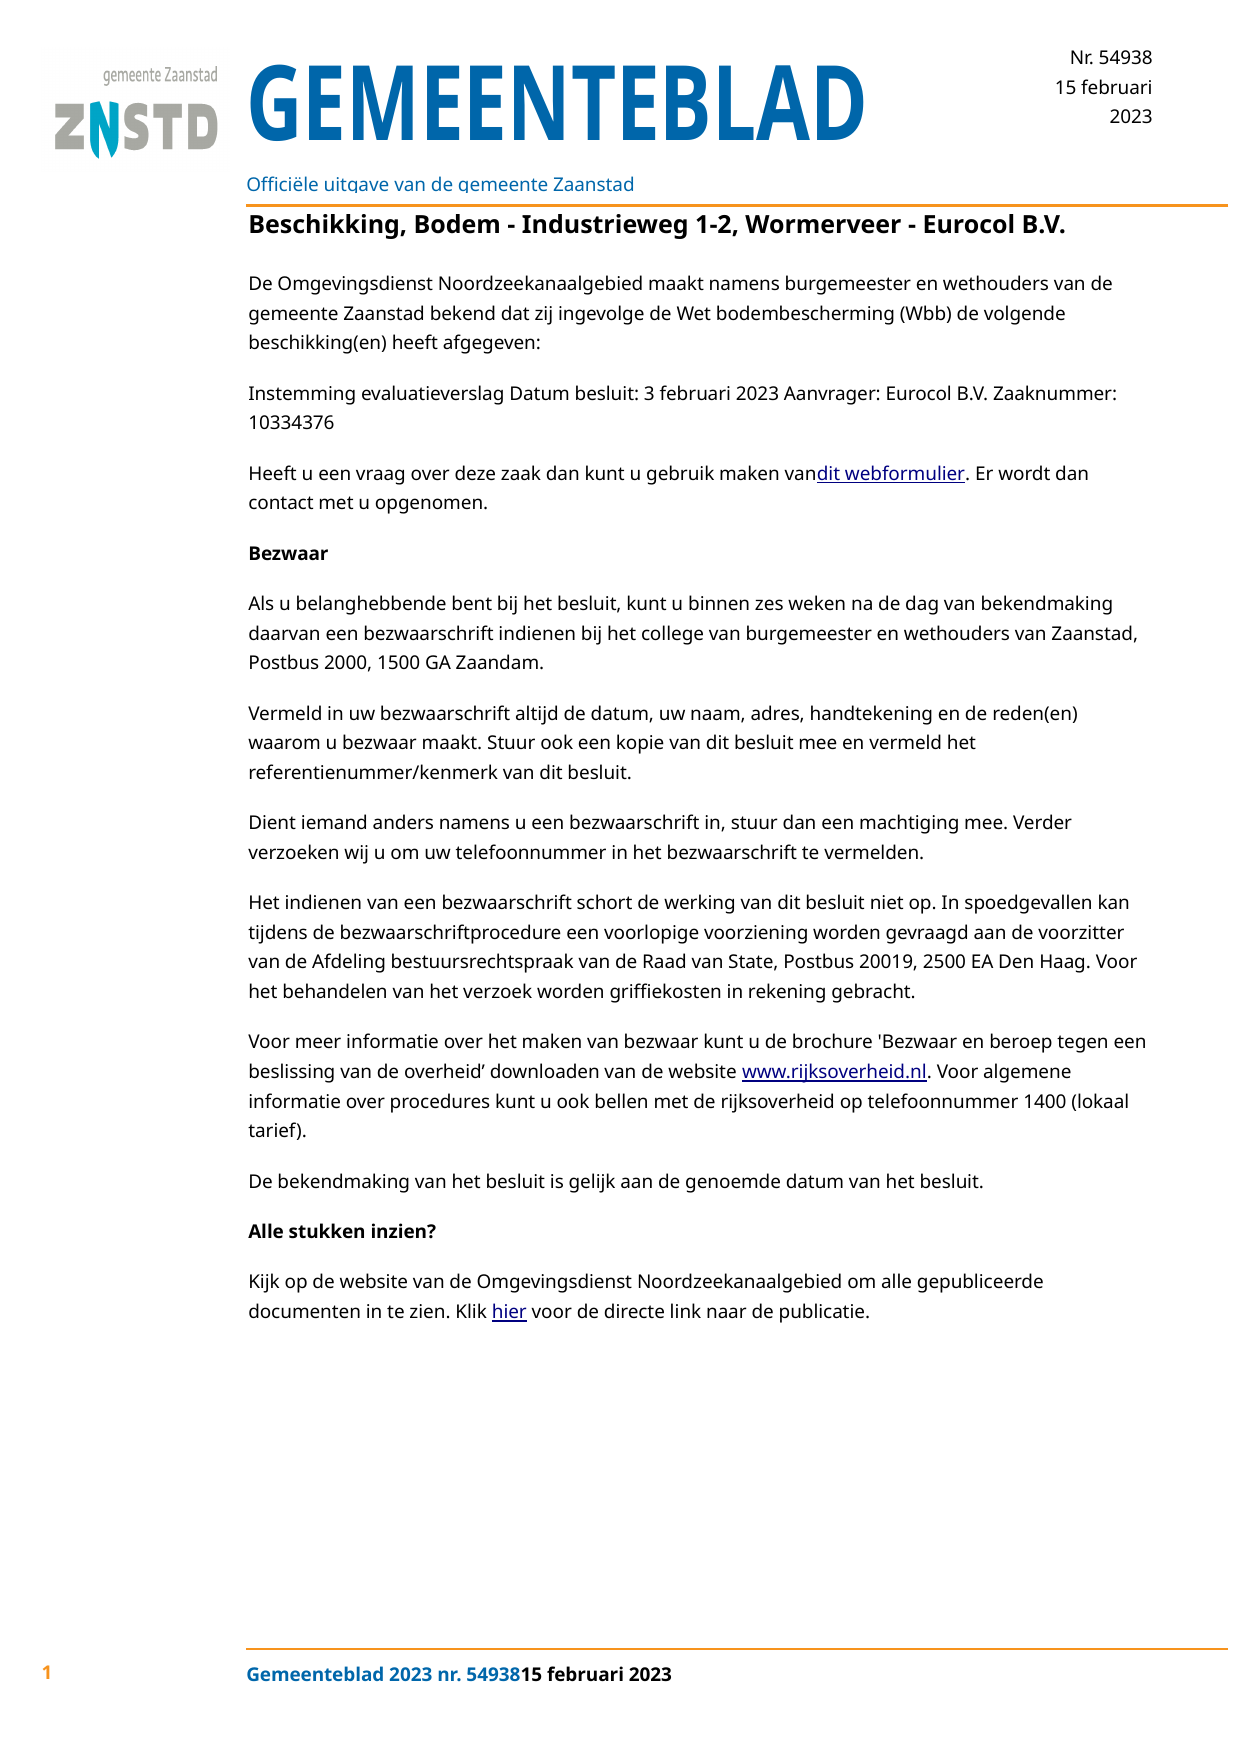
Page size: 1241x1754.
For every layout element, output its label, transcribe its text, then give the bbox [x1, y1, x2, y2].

text Alle stukken inzien? [248, 1218, 1152, 1244]
text Kijk op de website van de Omgevingsdienst Noordzeekanaalgebied om alle gepubliceerde documenten in te zien. Klik hier voor de directe link naar de publicatie. [248, 1269, 1152, 1324]
text Bezwaar [248, 540, 1152, 566]
text Heeft u een vraag over deze zaak dan kunt u gebruik maken vandit webformulier. Er wordt dan contact met u opgenomen. [248, 460, 1152, 515]
text Als u belanghebbende bent bij het besluit, kunt u binnen zes weken na de dag van bekendmaking daarvan een bezwaarschrift indienen bij het college van burgemeester en wethouders van Zaanstad, Postbus 2000, 1500 GA Zaandam. [248, 590, 1152, 675]
text Het indienen van een bezwaarschrift schort de werking van dit besluit niet op. In spoedgevallen kan tijdens de bezwaarschriftprocedure een voorlopige voorziening worden gevraagd aan de voorzitter van de Afdeling bestuursrechtspraak van de Raad van State, Postbus 20019, 2500 EA Den Haag. Voor het behandelen van het verzoek worden griffiekosten in rekening gebracht. [248, 889, 1152, 1004]
text Dient iemand anders namens u een bezwaarschrift in, stuur dan een machtiging mee. Verder verzoeken wij u om uw telefoonnummer in het bezwaarschrift te vermelden. [248, 809, 1152, 865]
text Beschikking, Bodem - Industrieweg 1-2, Wormerveer - Eurocol B.V. [248, 207, 1152, 241]
text Instemming evaluatieverslag Datum besluit: 3 februari 2023 Aanvrager: Eurocol B.V. Zaaknummer: 10334376 [248, 380, 1152, 435]
picture [41, 47, 231, 172]
text De bekendmaking van het besluit is gelijk aan de genoemde datum van het besluit. [248, 1168, 1152, 1193]
text Vermeld in uw bezwaarschrift altijd de datum, uw naam, adres, handtekening en de reden(en) waarom u bezwaar maakt. Stuur ook een kopie van dit besluit mee en vermeld het referentienummer/kenmerk van dit besluit. [248, 700, 1152, 785]
text De Omgevingsdienst Noordzeekanaalgebied maakt namens burgemeester en wethouders van de gemeente Zaanstad bekend dat zij ingevolge de Wet bodembescherming (Wbb) de volgende beschikking(en) heeft afgegeven: [248, 270, 1152, 355]
text Voor meer informatie over het maken van bezwaar kunt u de brochure 'Bezwaar en beroep tegen een beslissing van de overheid’ downloaden van de website www.rijksoverheid.nl. Voor algemene informatie over procedures kunt u ook bellen met de rijksoverheid op telefoonnummer 1400 (lokaal tarief). [248, 1029, 1152, 1143]
